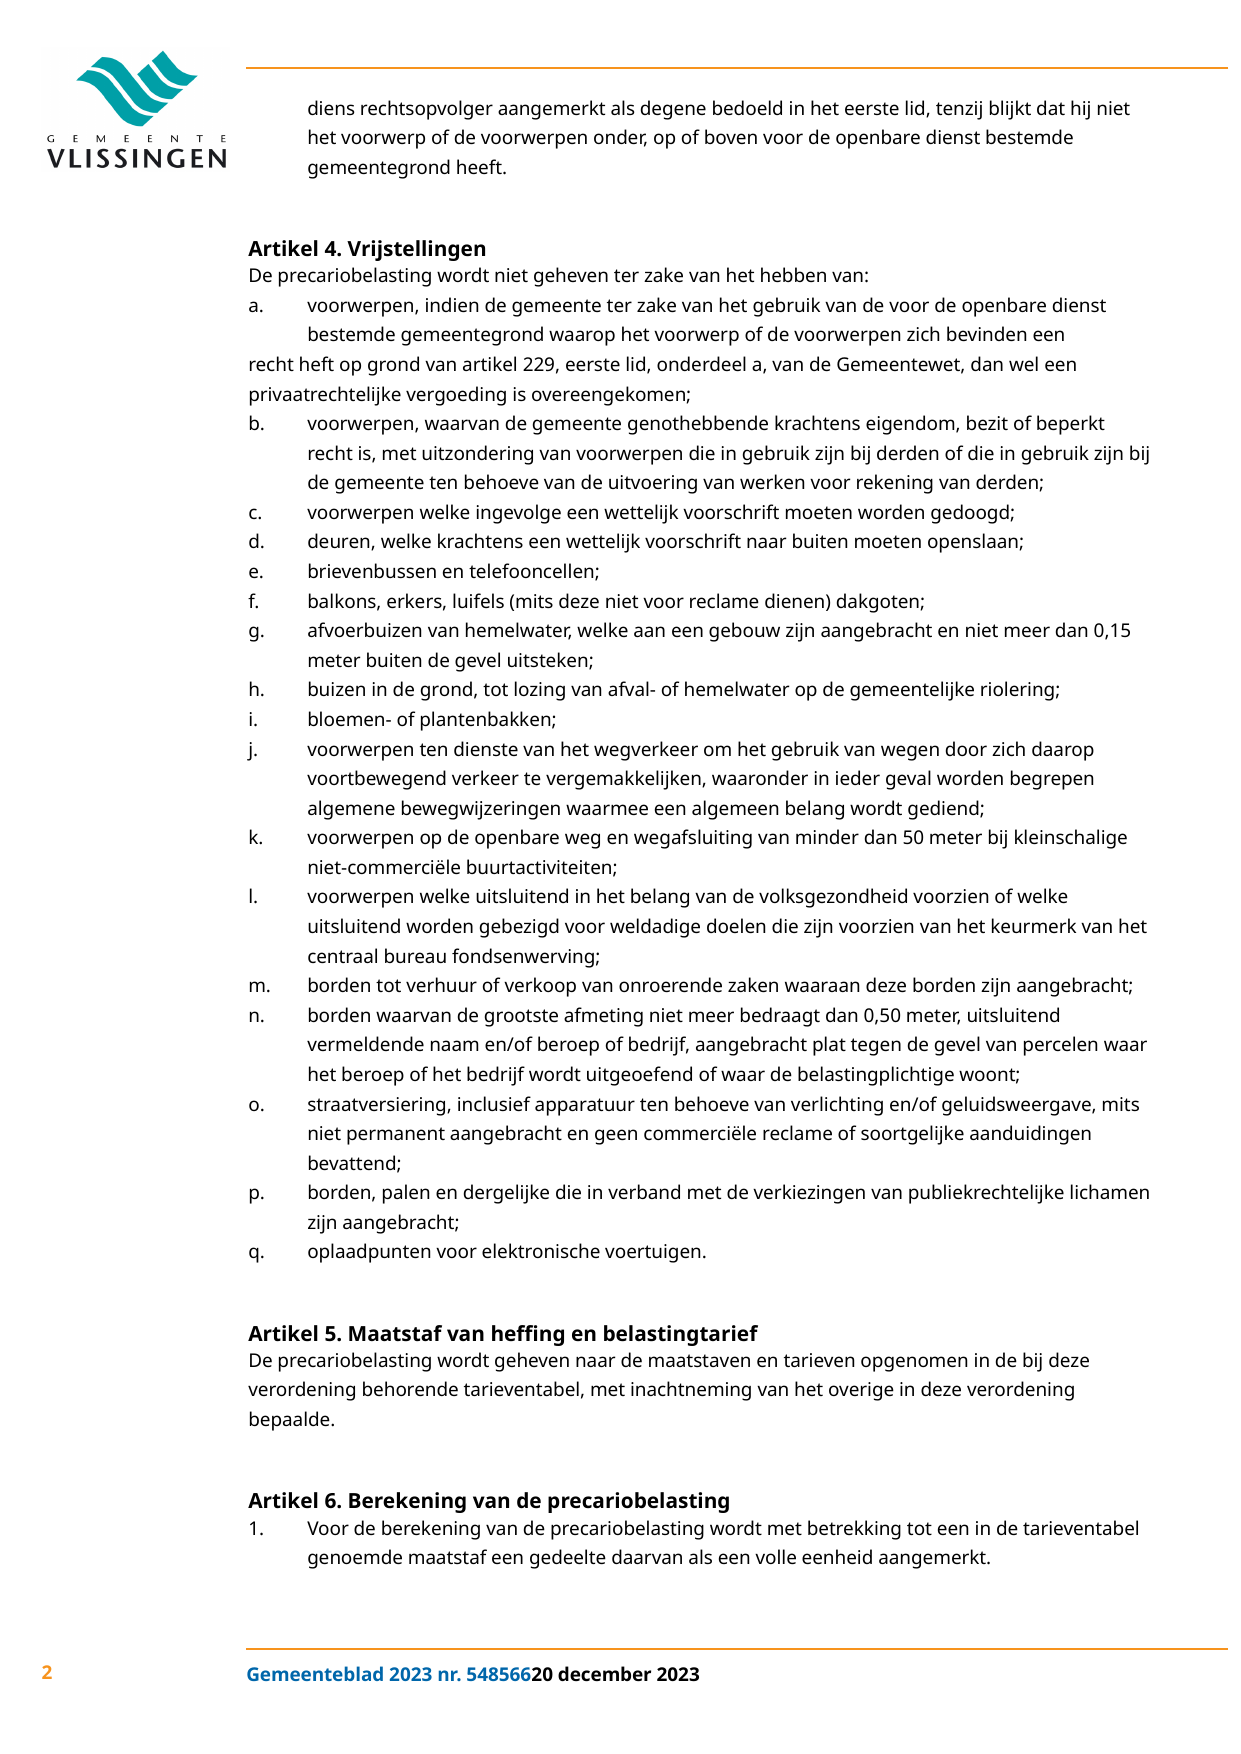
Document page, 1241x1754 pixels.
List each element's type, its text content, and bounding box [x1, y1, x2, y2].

list voorwerpen welke ingevolge een wettelijk voorschrift moeten worden gedoogd; [248, 499, 1152, 525]
list deuren, welke krachtens een wettelijk voorschrift naar buiten moeten openslaan; [248, 529, 1152, 554]
list borden, palen en dergelijke die in verband met de verkiezingen van publiekrechtelijke lichamen zijn aangebracht; [248, 1179, 1152, 1235]
text De precariobelasting wordt geheven naar de maatstaven en tarieven opgenomen in de bij deze verordening behorende tarieventabel, met inachtneming van het overige in deze verordening bepaalde. [248, 1347, 1152, 1432]
list buizen in de grond, tot lozing van afval- of hemelwater op de gemeentelijke riolering; [248, 677, 1152, 702]
list voorwerpen, waarvan de gemeente genothebbende krachtens eigendom, bezit of beperkt recht is, met uitzondering van voorwerpen die in gebruik zijn bij derden of die in gebruik zijn bij de gemeente ten behoeve van de uitvoering van werken voor rekening van derden; [248, 410, 1152, 495]
list diens rechtsopvolger aangemerkt als degene bedoeld in het eerste lid, tenzij blijkt dat hij niet het voorwerp of de voorwerpen onder, op of boven voor de openbare dienst bestemde gemeentegrond heeft. [248, 95, 1152, 180]
list voorwerpen op de openbare weg en wegafsluiting van minder dan 50 meter bij kleinschalige niet-commerciële buurtactiviteiten; [248, 824, 1152, 880]
list voorwerpen welke uitsluitend in het belang van de volksgezondheid voorzien of welke uitsluitend worden gebezigd voor weldadige doelen die zijn voorzien van het keurmerk van het centraal bureau fondsenwerving; [248, 884, 1152, 968]
list borden tot verhuur of verkoop van onroerende zaken waaraan deze borden zijn aangebracht; [248, 972, 1152, 998]
list bloemen- of plantenbakken; [248, 706, 1152, 732]
text recht heft op grond van artikel 229, eerste lid, onderdeel a, van de Gemeentewet, dan wel een privaatrechtelijke vergoeding is overeengekomen; [248, 351, 1152, 406]
list brievenbussen en telefooncellen; [248, 558, 1152, 584]
list straatversiering, inclusief apparatuur ten behoeve van verlichting en/of geluidsweergave, mits niet permanent aangebracht en geen commerciële reclame of soortgelijke aanduidingen bevattend; [248, 1091, 1152, 1176]
text De precariobelasting wordt niet geheven ter zake van het hebben van: [248, 262, 1152, 288]
text Artikel 6. Berekening van de precariobelasting [248, 1486, 1152, 1515]
list voorwerpen ten dienste van het wegverkeer om het gebruik van wegen door zich daarop voortbewegend verkeer te vergemakkelijken, waaronder in ieder geval worden begrepen algemene bewegwijzeringen waarmee een algemeen belang wordt gediend; [248, 736, 1152, 821]
list voorwerpen, indien de gemeente ter zake van het gebruik van de voor de openbare dienst bestemde gemeentegrond waarop het voorwerp of de voorwerpen zich bevinden een [248, 292, 1152, 347]
text Artikel 4. Vrijstellingen [248, 234, 1152, 262]
text Artikel 5. Maatstaf van heffing en belastingtarief [248, 1319, 1152, 1347]
picture [41, 47, 231, 172]
list oplaadpunten voor elektronische voertuigen. [248, 1239, 1152, 1264]
list Voor de berekening van de precariobelasting wordt met betrekking tot een in de tarieventabel genoemde maatstaf een gedeelte daarvan als een volle eenheid aangemerkt. [248, 1515, 1152, 1570]
list balkons, erkers, luifels (mits deze niet voor reclame dienen) dakgoten; [248, 588, 1152, 613]
list afvoerbuizen van hemelwater, welke aan een gebouw zijn aangebracht en niet meer dan 0,15 meter buiten de gevel uitsteken; [248, 617, 1152, 673]
list borden waarvan de grootste afmeting niet meer bedraagt dan 0,50 meter, uitsluitend vermeldende naam en/of beroep of bedrijf, aangebracht plat tegen de gevel van percelen waar het beroep of het bedrijf wordt uitgeoefend of waar de belastingplichtige woont; [248, 1002, 1152, 1087]
